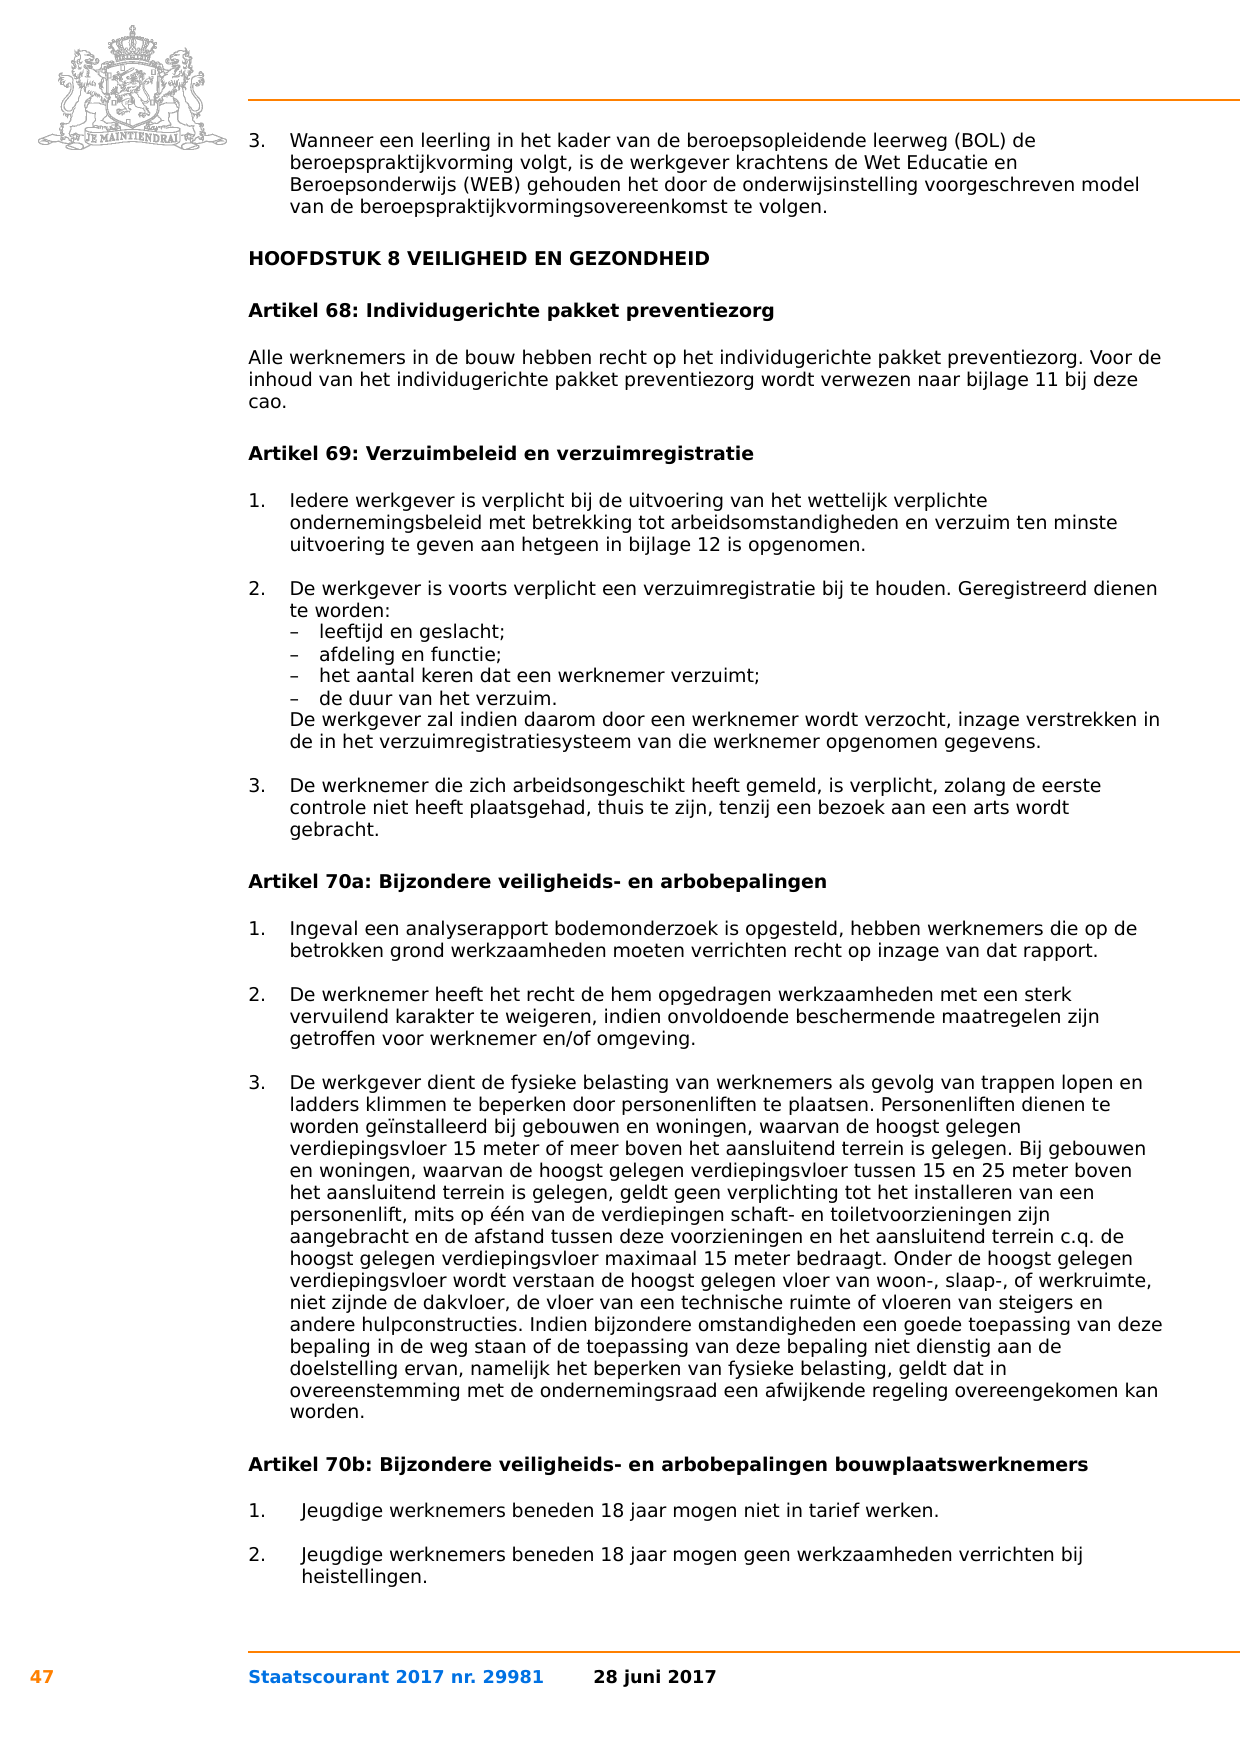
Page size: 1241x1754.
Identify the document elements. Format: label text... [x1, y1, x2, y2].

text 3. De werknemer die zich arbeidsongeschikt heeft gemeld, is verplicht, zolang de eerste controle niet heeft plaatsgehad, thuis te zijn, tenzij een bezoek aan een arts wordt gebracht. [248, 775, 1163, 841]
text 3. Wanneer een leerling in het kader van de beroepsopleidende leerweg (BOL) de beroepspraktijkvorming volgt, is de werkgever krachtens de Wet Educatie en Beroepsonderwijs (WEB) gehouden het door de onderwijsinstelling voorgeschreven model van de beroepspraktijkvormingsovereenkomst te volgen. [248, 130, 1163, 218]
subtitle Artikel 70b: Bijzondere veiligheids- en arbobepalingen bouwplaatswerknemers [248, 1453, 1163, 1475]
text 1. Jeugdige werknemers beneden 18 jaar mogen niet in tarief werken. [248, 1500, 1163, 1522]
text 2. De werkgever is voorts verplicht een verzuimregistratie bij te houden. Geregistreerd dienen te worden: [248, 577, 1163, 621]
text – afdeling en functie; [289, 643, 1163, 665]
text 2. De werknemer heeft het recht de hem opgedragen werkzaamheden met een sterk vervuilend karakter te weigeren, indien onvoldoende beschermende maatregelen zijn getroffen voor werknemer en/of omgeving. [248, 984, 1163, 1050]
text 1. Ingeval een analyserapport bodemonderzoek is opgesteld, hebben werknemers die op de betrokken grond werkzaamheden moeten verrichten recht op inzage van dat rapport. [248, 918, 1163, 962]
text – de duur van het verzuim. [289, 687, 1163, 709]
text Alle werknemers in de bouw hebben recht op het individugerichte pakket preventiezorg. Voor de inhoud van het individugerichte pakket preventiezorg wordt verwezen naar bijlage 11 bij deze cao. [248, 347, 1163, 413]
text 3. De werkgever dient de fysieke belasting van werknemers als gevolg van trappen lopen en ladders klimmen te beperken door personenliften te plaatsen. Personenliften dienen te worden geïnstalleerd bij gebouwen en woningen, waarvan de hoogst gelegen verdiepingsvloer 15 meter of meer boven het aansluitend terrein is gelegen. Bij gebouwen en woningen, waarvan de hoogst gelegen verdiepingsvloer tussen 15 en 25 meter boven het aansluitend terrein is gelegen, geldt geen verplichting tot het installeren van een personenlift, mits op één van de verdiepingen schaft- en toiletvoorzieningen zijn aangebracht en de afstand tussen deze voorzieningen en het aansluitend terrein c.q. de hoogst gelegen verdiepingsvloer maximaal 15 meter bedraagt. Onder de hoogst gelegen verdiepingsvloer wordt verstaan de hoogst gelegen vloer van woon-, slaap-, of werkruimte, niet zijnde de dakvloer, de vloer van een technische ruimte of vloeren van steigers en andere hulpconstructies. Indien bijzondere omstandigheden een goede toepassing van deze bepaling in de weg staan of de toepassing van deze bepaling niet dienstig aan de doelstelling ervan, namelijk het beperken van fysieke belasting, geldt dat in overeenstemming met de ondernemingsraad een afwijkende regeling overeengekomen kan worden. [248, 1072, 1163, 1423]
subtitle Artikel 69: Verzuimbeleid en verzuimregistratie [248, 443, 1163, 465]
picture [38, 25, 227, 150]
subtitle Artikel 68: Individugerichte pakket preventiezorg [248, 300, 1163, 322]
text 2. Jeugdige werknemers beneden 18 jaar mogen geen werkzaamheden verrichten bij heistellingen. [248, 1544, 1163, 1588]
text 1. Iedere werkgever is verplicht bij de uitvoering van het wettelijk verplichte ondernemingsbeleid met betrekking tot arbeidsomstandigheden en verzuim ten minste uitvoering te geven aan hetgeen in bijlage 12 is opgenomen. [248, 490, 1163, 556]
text De werkgever zal indien daarom door een werknemer wordt verzocht, inzage verstrekken in de in het verzuimregistratiesysteem van die werknemer opgenomen gegevens. [289, 709, 1163, 753]
subtitle HOOFDSTUK 8 VEILIGHEID EN GEZONDHEID [248, 248, 1163, 270]
subtitle Artikel 70a: Bijzondere veiligheids- en arbobepalingen [248, 871, 1163, 893]
text – leeftijd en geslacht; [289, 621, 1163, 643]
text – het aantal keren dat een werknemer verzuimt; [289, 665, 1163, 687]
